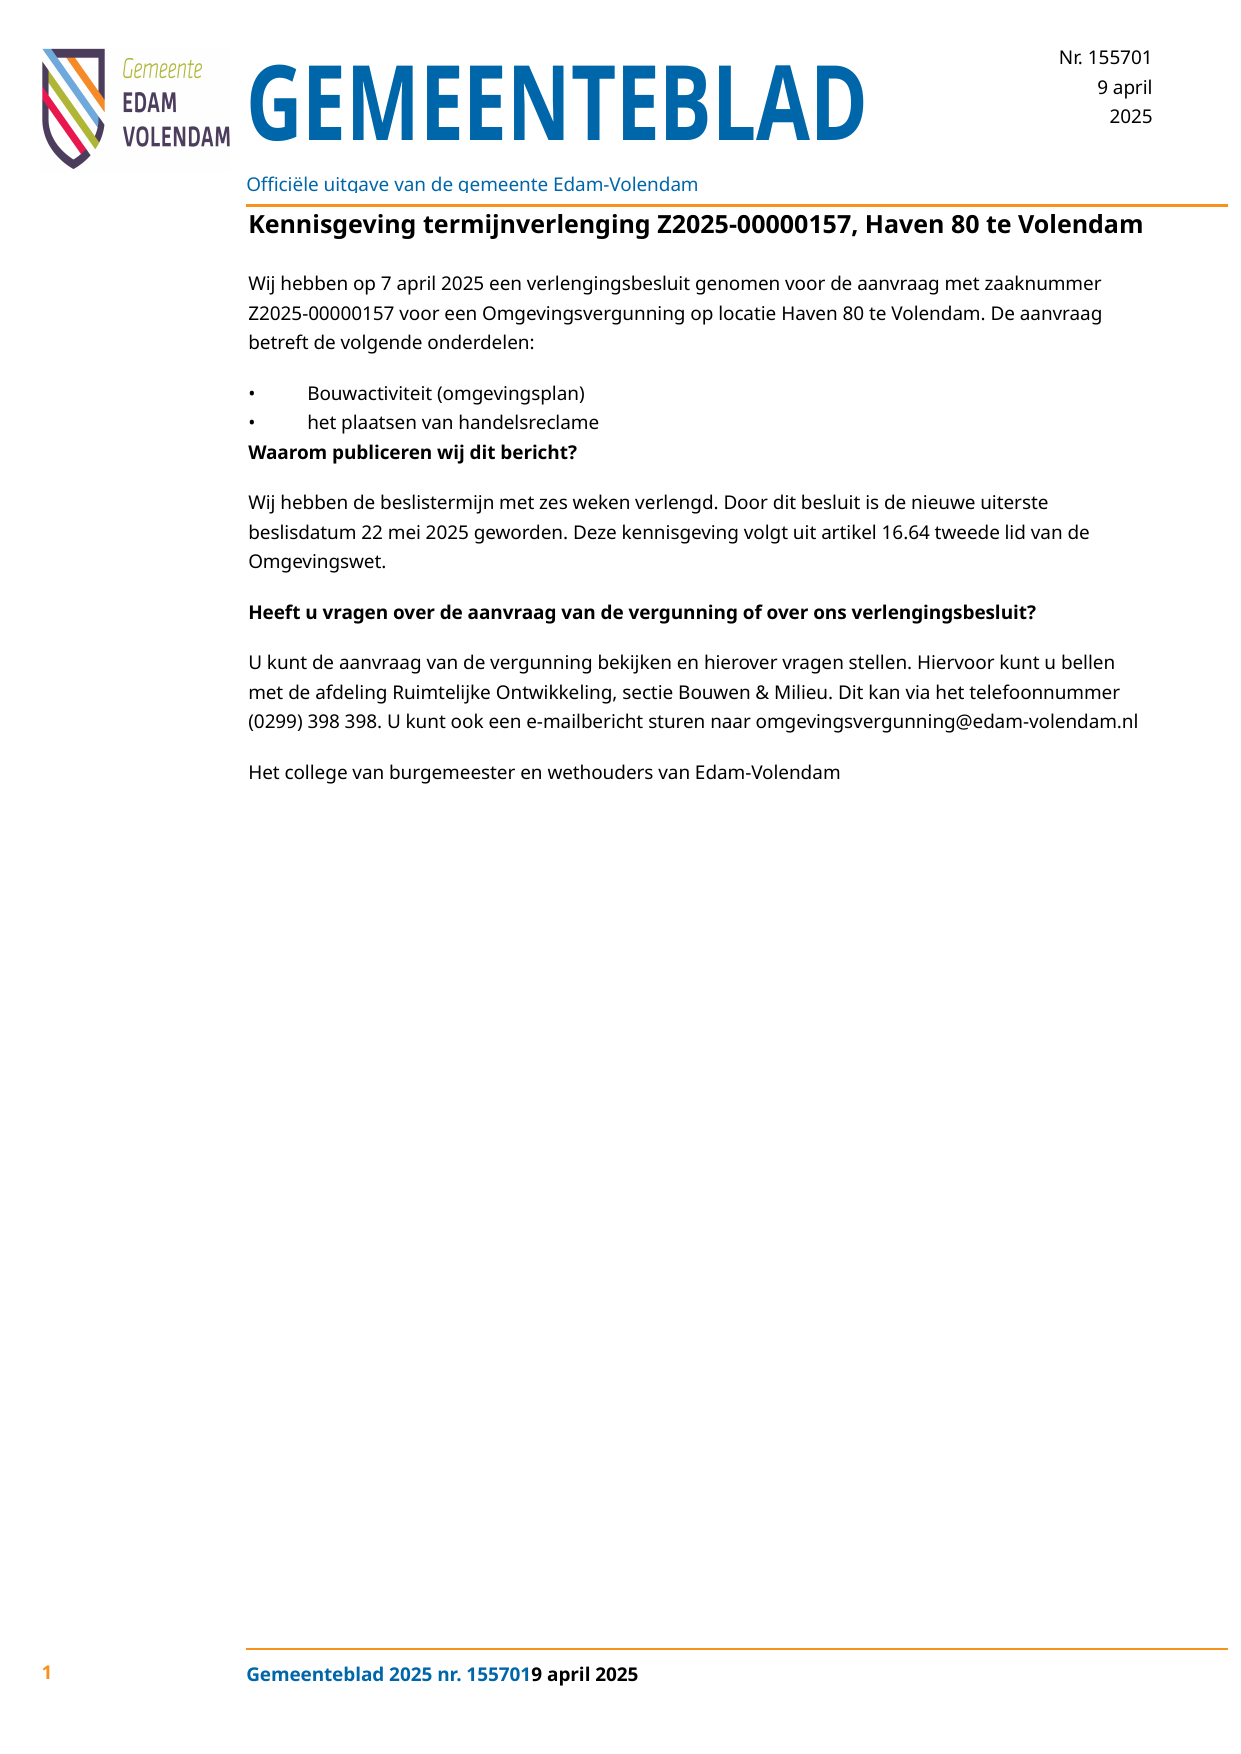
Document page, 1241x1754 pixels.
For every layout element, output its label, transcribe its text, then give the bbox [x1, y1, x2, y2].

text Heeft u vragen over de aanvraag van de vergunning of over ons verlengingsbesluit? [248, 599, 1152, 625]
list het plaatsen van handelsreclame [248, 409, 1152, 435]
text Wij hebben de beslistermijn met zes weken verlengd. Door dit besluit is de nieuwe uiterste beslisdatum 22 mei 2025 geworden. Deze kennisgeving volgt uit artikel 16.64 tweede lid van de Omgevingswet. [248, 489, 1152, 574]
text Kennisgeving termijnverlenging Z2025-00000157, Haven 80 te Volendam [248, 207, 1152, 241]
list Bouwactiviteit (omgevingsplan) [248, 380, 1152, 406]
text Het college van burgemeester en wethouders van Edam-Volendam [248, 759, 1152, 785]
text U kunt de aanvraag van de vergunning bekijken en hierover vragen stellen. Hiervoor kunt u bellen met de afdeling Ruimtelijke Ontwikkeling, sectie Bouwen & Milieu. Dit kan via het telefoonnummer (0299) 398 398. U kunt ook een e-mailbericht sturen naar omgevingsvergunning@edam-volendam.nl [248, 649, 1152, 734]
picture [41, 47, 231, 172]
text Waarom publiceren wij dit bericht? [248, 439, 1152, 465]
text Wij hebben op 7 april 2025 een verlengingsbesluit genomen voor de aanvraag met zaaknummer Z2025-00000157 voor een Omgevingsvergunning op locatie Haven 80 te Volendam. De aanvraag betreft de volgende onderdelen: [248, 270, 1152, 355]
